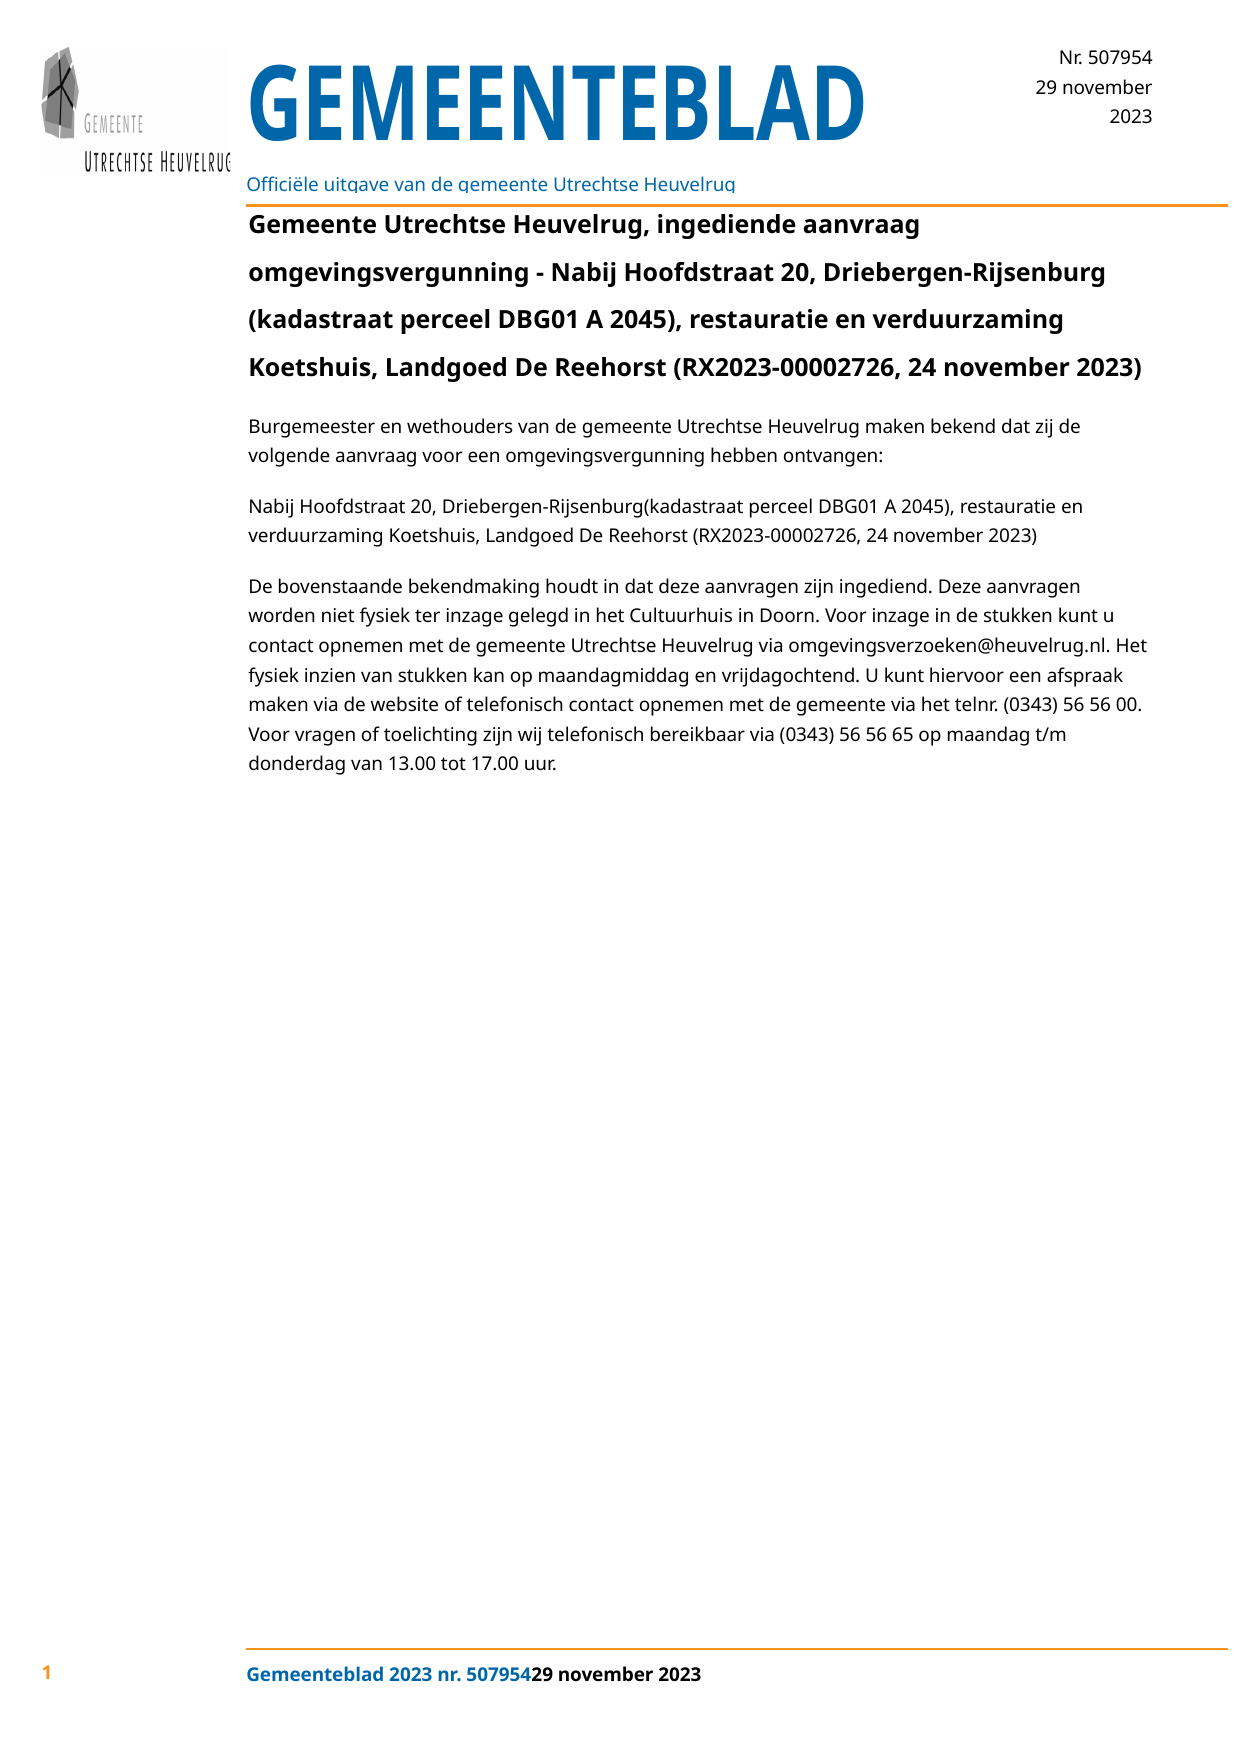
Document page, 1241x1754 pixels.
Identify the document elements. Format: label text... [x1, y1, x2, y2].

text De bovenstaande bekendmaking houdt in dat deze aanvragen zijn ingediend. Deze aanvragen worden niet fysiek ter inzage gelegd in het Cultuurhuis in Doorn. Voor inzage in de stukken kunt u contact opnemen met de gemeente Utrechtse Heuvelrug via omgevingsverzoeken@heuvelrug.nl. Het fysiek inzien van stukken kan op maandagmiddag en vrijdagochtend. U kunt hiervoor een afspraak maken via de website of telefonisch contact opnemen met de gemeente via het telnr. (0343) 56 56 00. Voor vragen of toelichting zijn wij telefonisch bereikbaar via (0343) 56 56 65 op maandag t/m donderdag van 13.00 tot 17.00 uur. [248, 573, 1152, 776]
text Gemeente Utrechtse Heuvelrug, ingediende aanvraag omgevingsvergunning - Nabij Hoofdstraat 20, Driebergen-Rijsenburg (kadastraat perceel DBG01 A 2045), restauratie en verduurzaming Koetshuis, Landgoed De Reehorst (RX2023-00002726, 24 november 2023) [248, 207, 1152, 384]
text Burgemeester en wethouders van de gemeente Utrechtse Heuvelrug maken bekend dat zij de volgende aanvraag voor een omgevingsvergunning hebben ontvangen: [248, 413, 1152, 468]
text Nabij Hoofdstraat 20, Driebergen-Rijsenburg(kadastraat perceel DBG01 A 2045), restauratie en verduurzaming Koetshuis, Landgoed De Reehorst (RX2023-00002726, 24 november 2023) [248, 493, 1152, 548]
picture [41, 47, 231, 172]
